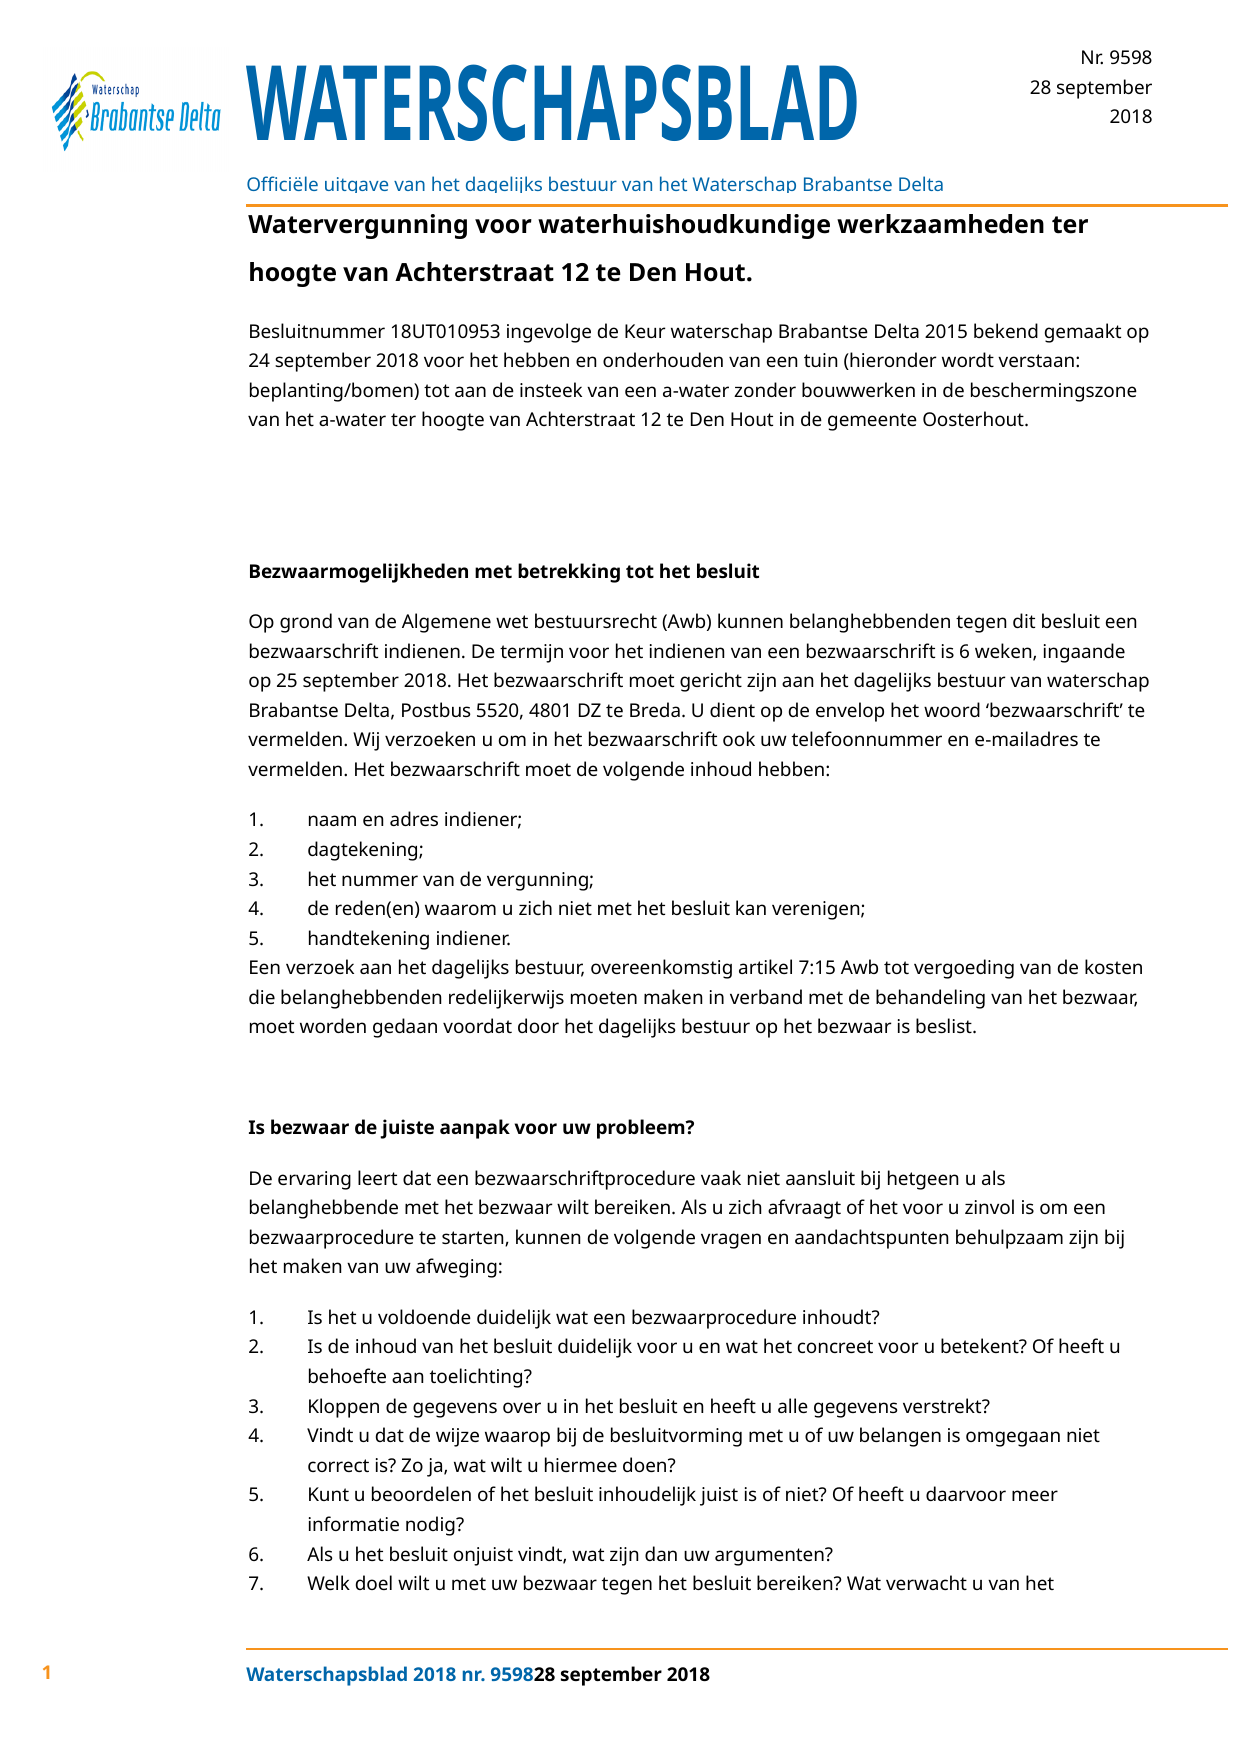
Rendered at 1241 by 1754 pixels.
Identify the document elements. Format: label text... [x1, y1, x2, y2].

text Op grond van de Algemene wet bestuursrecht (Awb) kunnen belanghebbenden tegen dit besluit een bezwaarschrift indienen. De termijn voor het indienen van een bezwaarschrift is 6 weken, ingaande op 25 september 2018. Het bezwaarschrift moet gericht zijn aan het dagelijks bestuur van waterschap Brabantse Delta, Postbus 5520, 4801 DZ te Breda. U dient op de envelop het woord ‘bezwaarschrift’ te vermelden. Wij verzoeken u om in het bezwaarschrift ook uw telefoonnummer en e‑mailadres te vermelden. Het bezwaarschrift moet de volgende inhoud hebben: [248, 608, 1152, 782]
text Een verzoek aan het dagelijks bestuur, overeenkomstig artikel 7:15 Awb tot vergoeding van de kosten die belanghebbenden redelijkerwijs moeten maken in verband met de behandeling van het bezwaar, moet worden gedaan voordat door het dagelijks bestuur op het bezwaar is beslist. [248, 954, 1152, 1039]
list naam en adres indiener; [248, 807, 1152, 832]
list Welk doel wilt u met uw bezwaar tegen het besluit bereiken? Wat verwacht u van het [248, 1570, 1152, 1596]
list Kunt u beoordelen of het besluit inhoudelijk juist is of niet? Of heeft u daarvoor meer informatie nodig? [248, 1482, 1152, 1537]
text Besluitnummer 18UT010953 ingevolge de Keur waterschap Brabantse Delta 2015 bekend gemaakt op 24 september 2018 voor het hebben en onderhouden van een tuin (hieronder wordt verstaan: beplanting/bomen) tot aan de insteek van een a-water zonder bouwwerken in de beschermingszone van het a-water ter hoogte van Achterstraat 12 te Den Hout in de gemeente Oosterhout. [248, 318, 1152, 432]
list het nummer van de vergunning; [248, 866, 1152, 892]
list Kloppen de gegevens over u in het besluit en heeft u alle gegevens verstrekt? [248, 1393, 1152, 1419]
list handtekening indiener. [248, 925, 1152, 951]
list Is het u voldoende duidelijk wat een bezwaarprocedure inhoudt? [248, 1304, 1152, 1330]
picture [41, 47, 231, 172]
list de reden(en) waarom u zich niet met het besluit kan verenigen; [248, 895, 1152, 921]
text De ervaring leert dat een bezwaarschriftprocedure vaak niet aansluit bij hetgeen u als belanghebbende met het bezwaar wilt bereiken. Als u zich afvraagt of het voor u zinvol is om een bezwaarprocedure te starten, kunnen de volgende vragen en aandachtspunten behulpzaam zijn bij het maken van uw afweging: [248, 1165, 1152, 1279]
text Is bezwaar de juiste aanpak voor uw probleem? [248, 1114, 1152, 1140]
list Is de inhoud van het besluit duidelijk voor u en wat het concreet voor u betekent? Of heeft u behoefte aan toelichting? [248, 1334, 1152, 1389]
list Vindt u dat de wijze waarop bij de besluitvorming met u of uw belangen is omgegaan niet correct is? Zo ja, wat wilt u hiermee doen? [248, 1422, 1152, 1478]
list dagtekening; [248, 836, 1152, 862]
text Watervergunning voor waterhuishoudkundige werkzaamheden ter hoogte van Achterstraat 12 te Den Hout. [248, 207, 1152, 288]
list Als u het besluit onjuist vindt, wat zijn dan uw argumenten? [248, 1541, 1152, 1567]
text Bezwaarmogelijkheden met betrekking tot het besluit [248, 558, 1152, 584]
